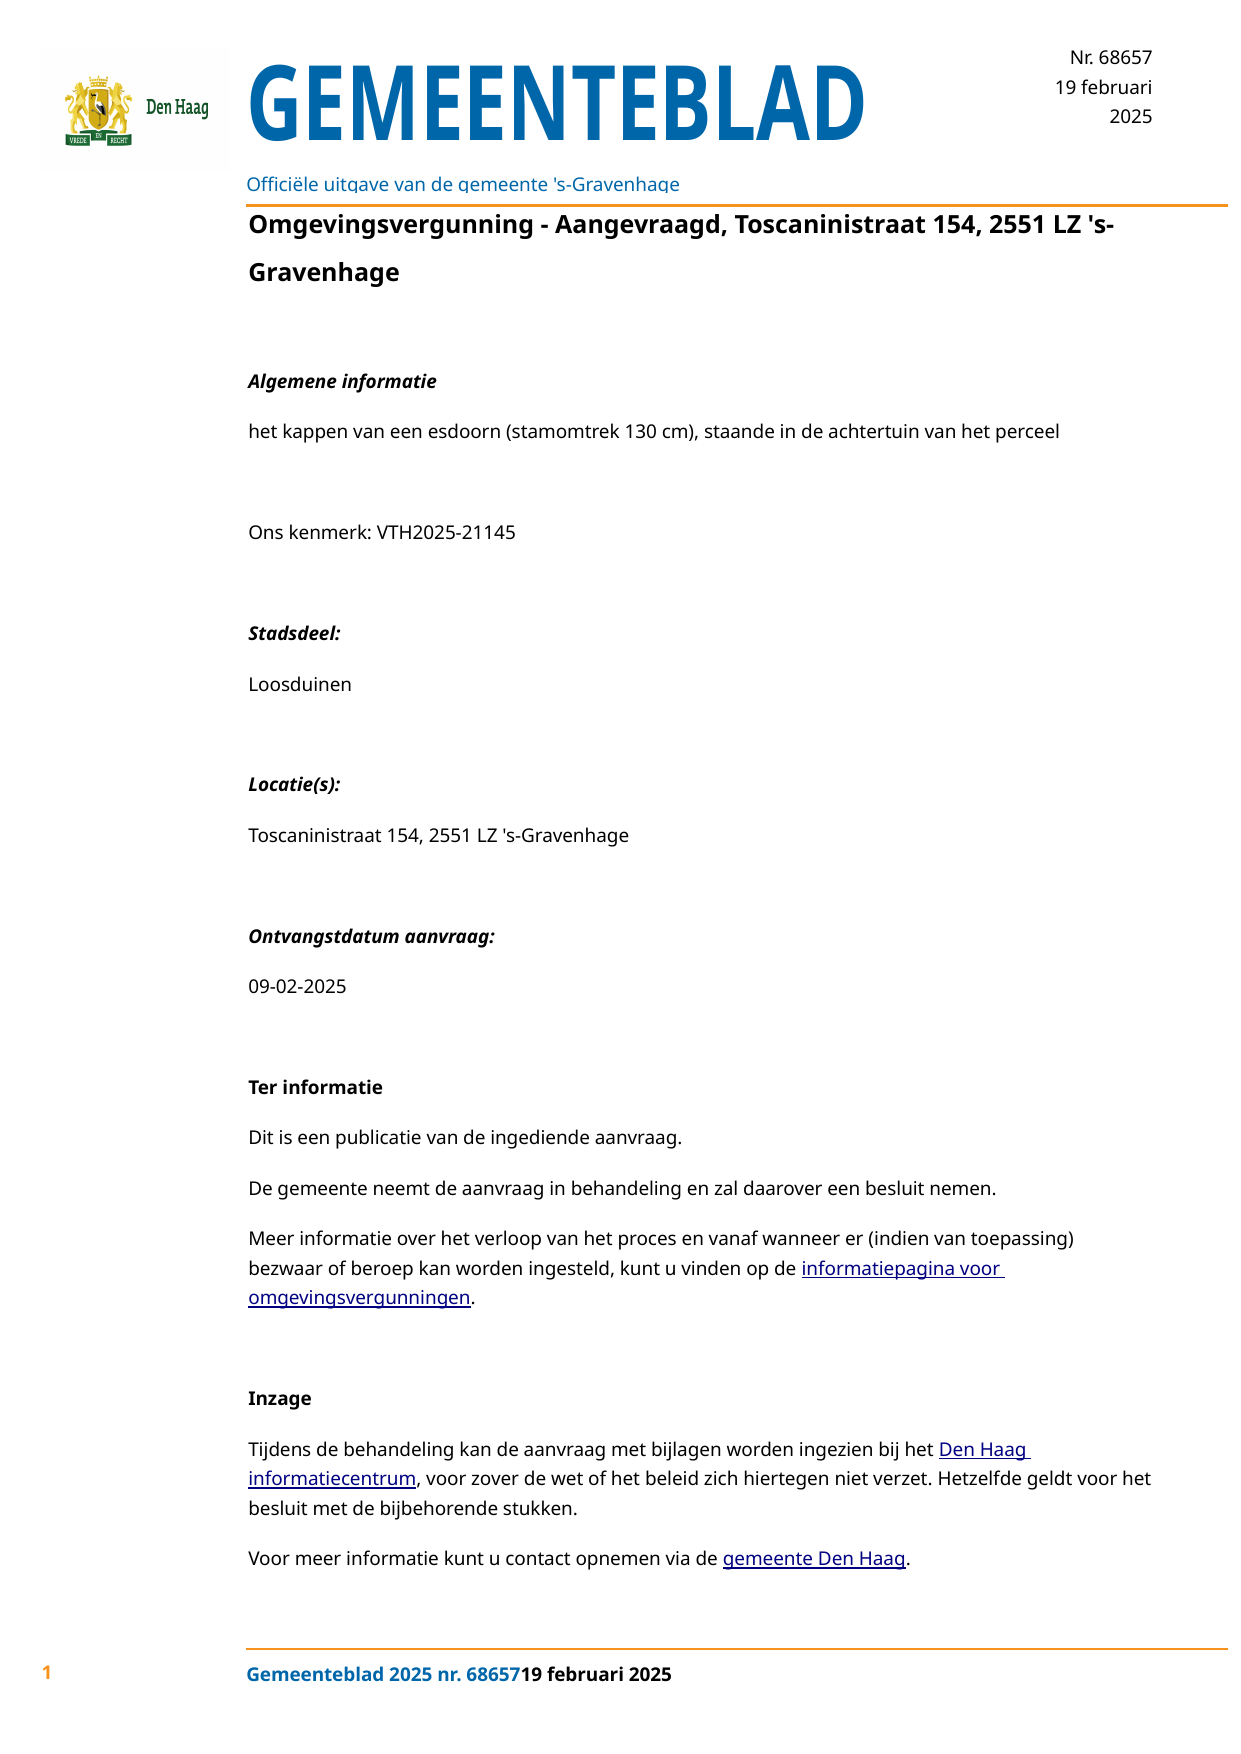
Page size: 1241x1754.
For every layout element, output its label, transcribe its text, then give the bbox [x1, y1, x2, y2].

text Dit is een publicatie van de ingediende aanvraag. [248, 1124, 1152, 1150]
text Tijdens de behandeling kan de aanvraag met bijlagen worden ingezien bij het Den Haag informatiecentrum, voor zover de wet of het beleid zich hiertegen niet verzet. Hetzelfde geldt voor het besluit met de bijbehorende stukken. [248, 1436, 1152, 1521]
text Stadsdeel: [248, 620, 1152, 646]
text Inzage [248, 1385, 1152, 1411]
text Ter informatie [248, 1074, 1152, 1100]
text Omgevingsvergunning - Aangevraagd, Toscaninistraat 154, 2551 LZ 's-Gravenhage [248, 207, 1152, 288]
text Voor meer informatie kunt u contact opnemen via de gemeente Den Haag. [248, 1545, 1152, 1571]
picture [41, 47, 231, 172]
text Ontvangstdatum aanvraag: [248, 923, 1152, 949]
text Loosduinen [248, 671, 1152, 697]
text Toscaninistraat 154, 2551 LZ 's-Gravenhage [248, 822, 1152, 848]
text De gemeente neemt de aanvraag in behandeling en zal daarover een besluit nemen. [248, 1175, 1152, 1201]
text 09-02-2025 [248, 973, 1152, 999]
text Ons kenmerk: VTH2025-21145 [248, 519, 1152, 545]
text Algemene informatie [248, 368, 1152, 394]
text Locatie(s): [248, 772, 1152, 797]
text het kappen van een esdoorn (stamomtrek 130 cm), staande in de achtertuin van het perceel [248, 419, 1152, 444]
text Meer informatie over het verloop van het proces en vanaf wanneer er (indien van toepassing) bezwaar of beroep kan worden ingesteld, kunt u vinden op de informatiepagina voor omgevingsvergunningen. [248, 1225, 1152, 1310]
